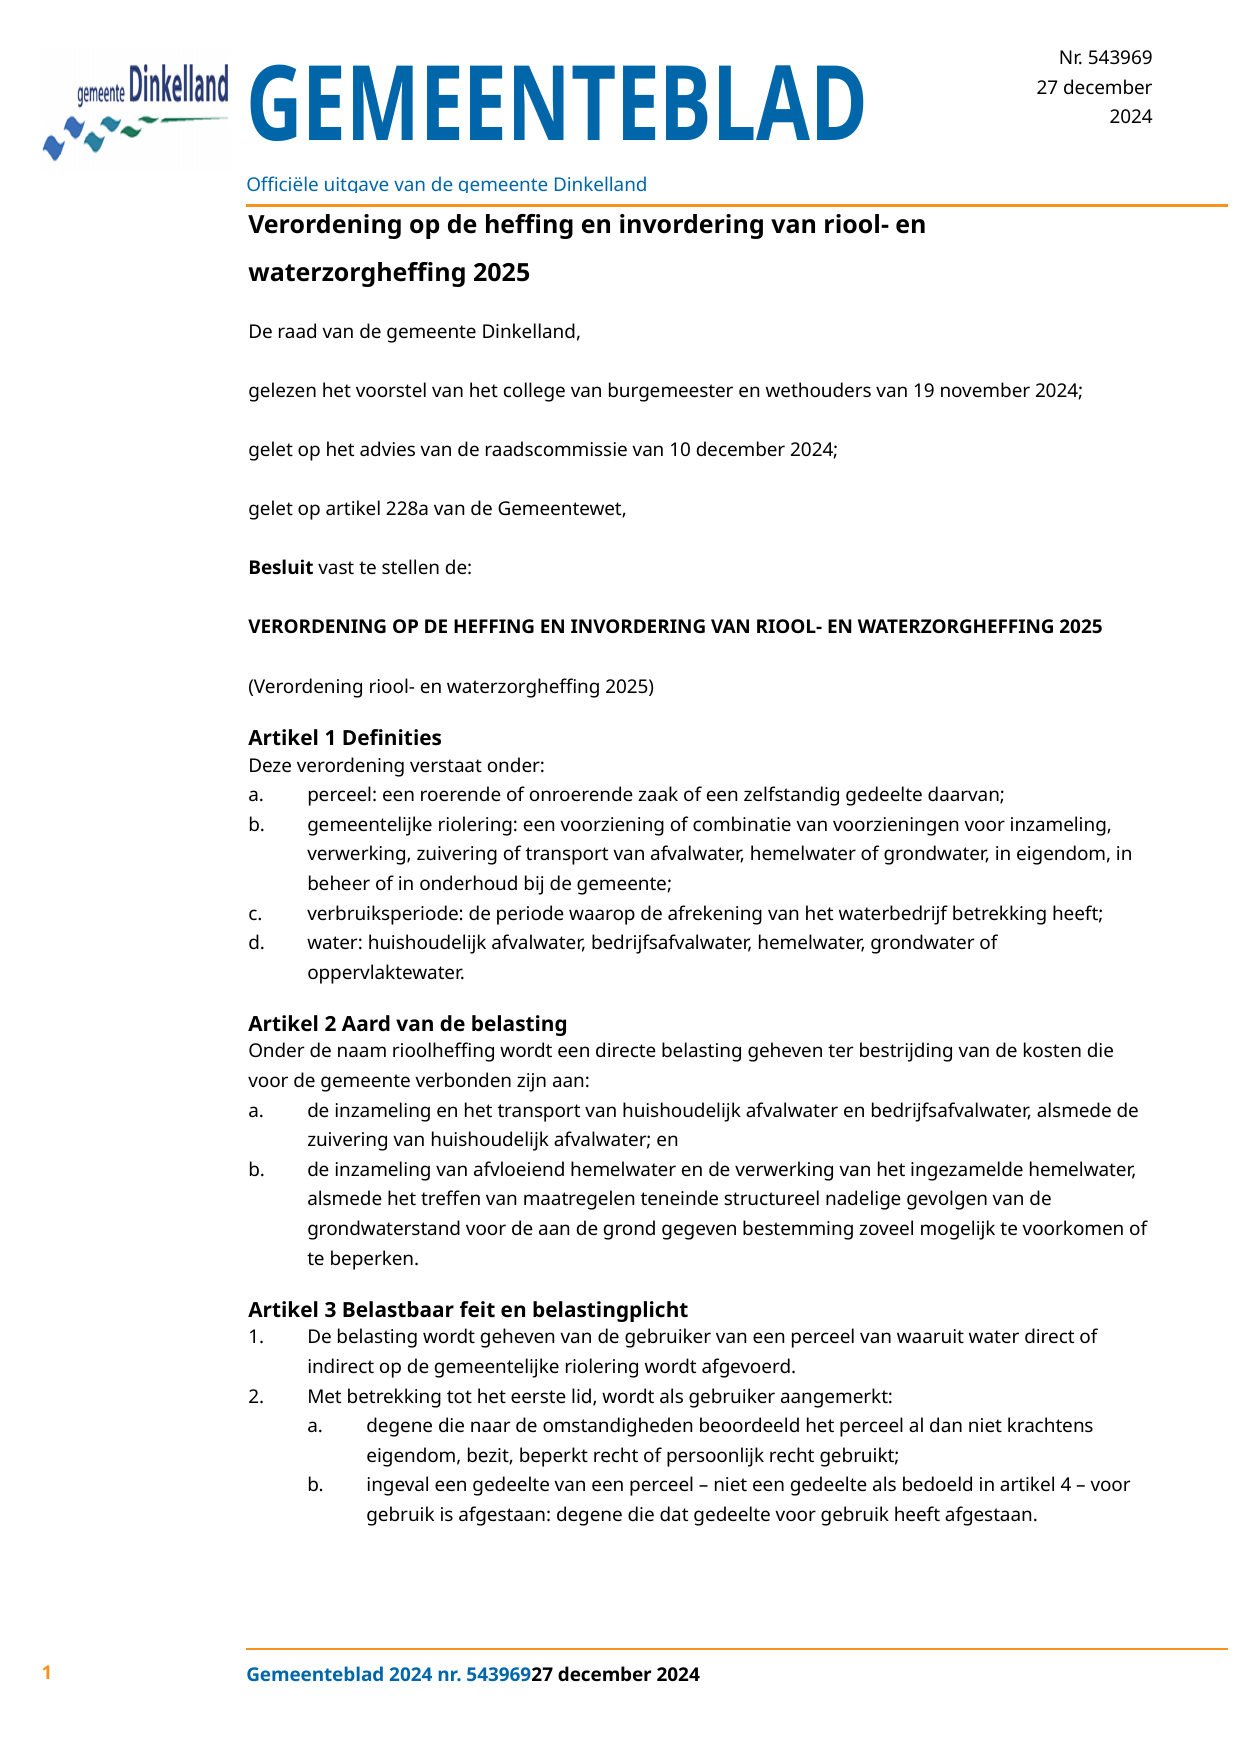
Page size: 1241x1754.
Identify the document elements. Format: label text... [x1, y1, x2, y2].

list ingeval een gedeelte van een perceel – niet een gedeelte als bedoeld in artikel 4 – voor gebruik is afgestaan: degene die dat gedeelte voor gebruik heeft afgestaan. [307, 1472, 1152, 1527]
list water: huishoudelijk afvalwater, bedrijfsafvalwater, hemelwater, grondwater of oppervlaktewater. [248, 929, 1152, 984]
text Artikel 1 Definities [248, 723, 1152, 752]
text Artikel 2 Aard van de belasting [248, 1009, 1152, 1038]
list De belasting wordt geheven van de gebruiker van een perceel van waaruit water direct of indirect op de gemeentelijke riolering wordt afgevoerd. [248, 1324, 1152, 1379]
text (Verordening riool- en waterzorgheffing 2025) [248, 673, 1152, 699]
list perceel: een roerende of onroerende zaak of een zelfstandig gedeelte daarvan; [248, 781, 1152, 807]
list gemeentelijke riolering: een voorziening of combinatie van voorzieningen voor inzameling, verwerking, zuivering of transport van afvalwater, hemelwater of grondwater, in eigendom, in beheer of in onderhoud bij de gemeente; [248, 811, 1152, 896]
list degene die naar de omstandigheden beoordeeld het perceel al dan niet krachtens eigendom, bezit, beperkt recht of persoonlijk recht gebruikt; [307, 1412, 1152, 1468]
text Verordening op de heffing en invordering van riool- en waterzorgheffing 2025 [248, 207, 1152, 288]
text gelezen het voorstel van het college van burgemeester en wethouders van 19 november 2024; [248, 377, 1152, 403]
text VERORDENING OP DE HEFFING EN INVORDERING VAN RIOOL- EN WATERZORGHEFFING 2025 [248, 614, 1152, 639]
text Besluit vast te stellen de: [248, 554, 1152, 580]
picture [41, 47, 231, 172]
list de inzameling en het transport van huishoudelijk afvalwater en bedrijfsafvalwater, alsmede de zuivering van huishoudelijk afvalwater; en [248, 1097, 1152, 1152]
text Onder de naam rioolheffing wordt een directe belasting geheven ter bestrijding van de kosten die voor de gemeente verbonden zijn aan: [248, 1038, 1152, 1093]
text Artikel 3 Belastbaar feit en belastingplicht [248, 1295, 1152, 1324]
list de inzameling van afvloeiend hemelwater en de verwerking van het ingezamelde hemelwater, alsmede het treffen van maatregelen teneinde structureel nadelige gevolgen van de grondwaterstand voor de aan de grond gegeven bestemming zoveel mogelijk te voorkomen of te beperken. [248, 1156, 1152, 1271]
list verbruiksperiode: de periode waarop de afrekening van het waterbedrijf betrekking heeft; [248, 900, 1152, 925]
text gelet op artikel 228a van de Gemeentewet, [248, 495, 1152, 521]
text De raad van de gemeente Dinkelland, [248, 318, 1152, 344]
text gelet op het advies van de raadscommissie van 10 december 2024; [248, 436, 1152, 462]
text Deze verordening verstaat onder: [248, 752, 1152, 777]
list Met betrekking tot het eerste lid, wordt als gebruiker aangemerkt: [248, 1383, 1152, 1408]
